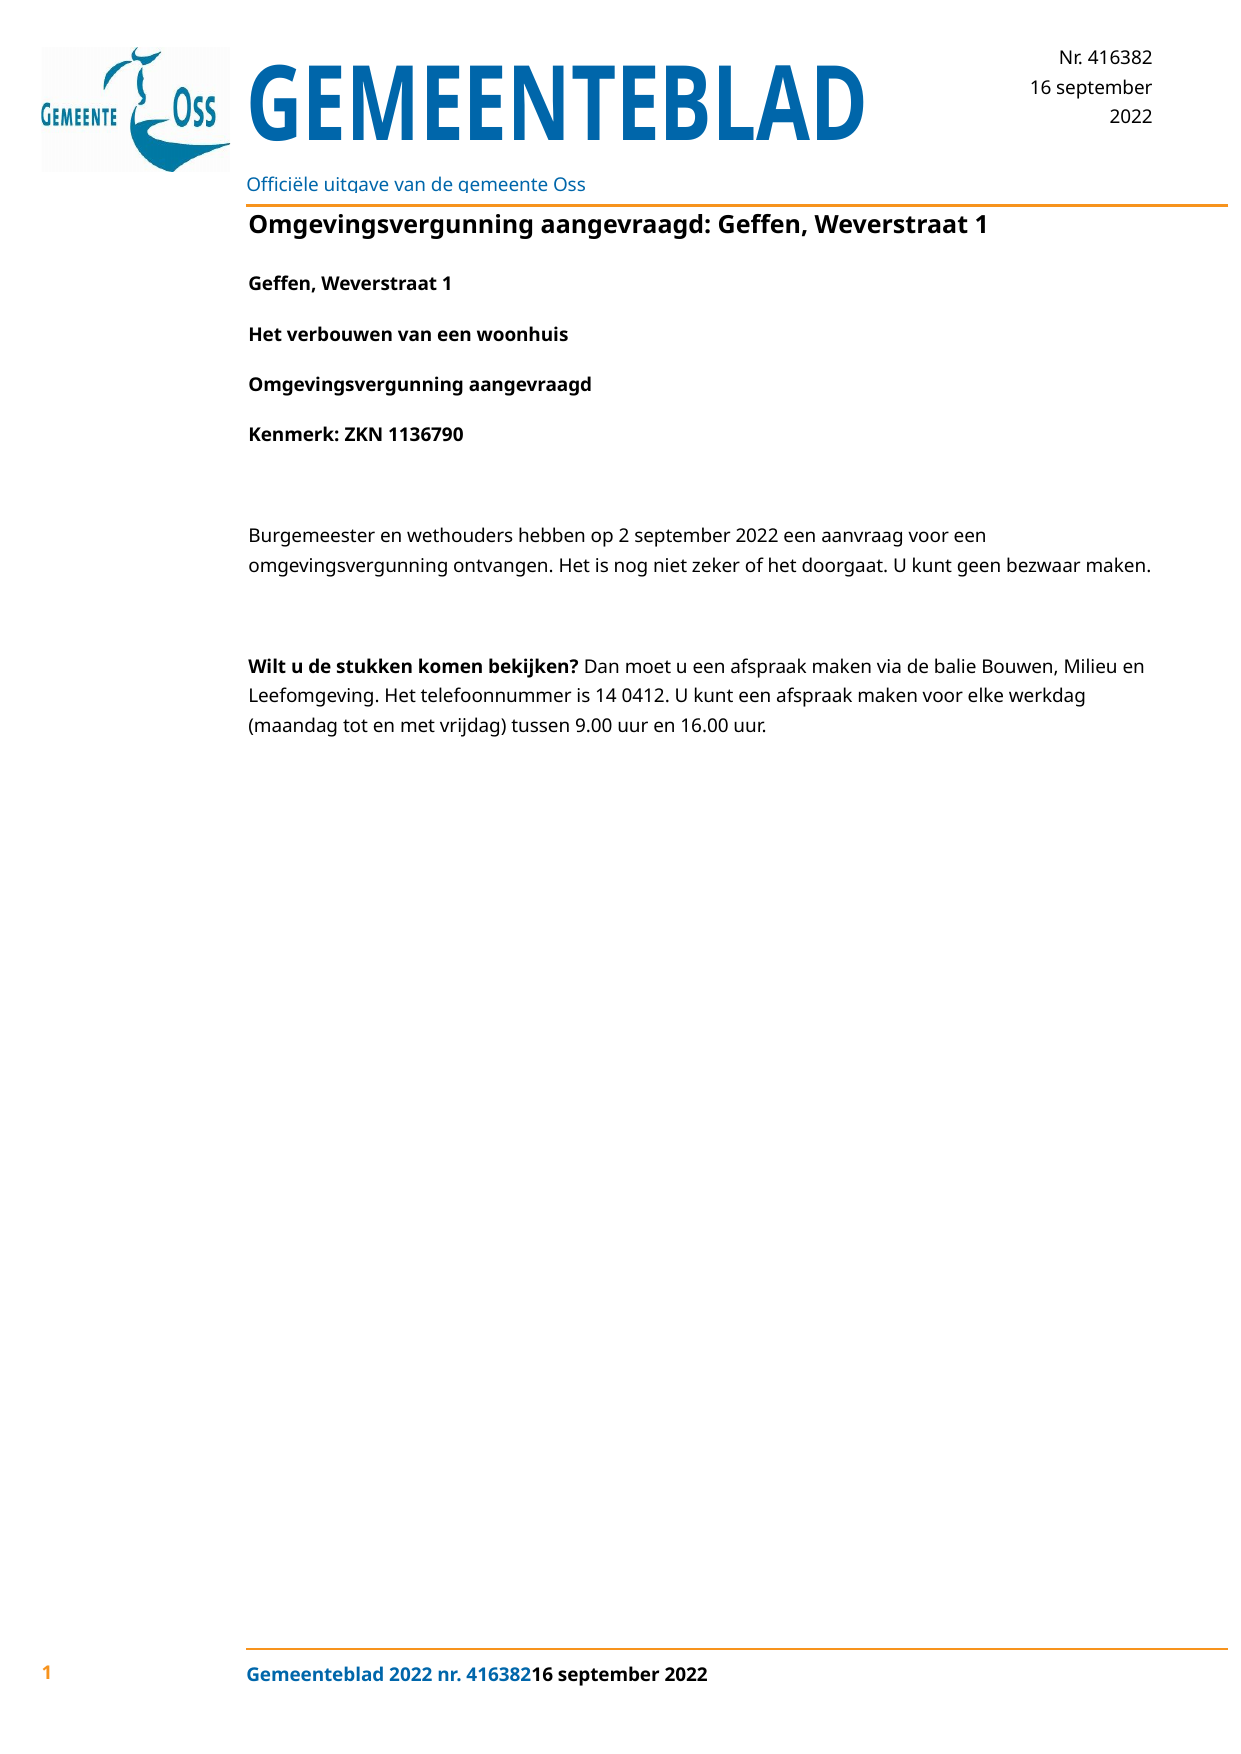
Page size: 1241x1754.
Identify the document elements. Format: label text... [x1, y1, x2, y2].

text Kenmerk: ZKN 1136790 [248, 422, 1152, 447]
text Wilt u de stukken komen bekijken? Dan moet u een afspraak maken via de balie Bouwen, Milieu en Leefomgeving. Het telefoonnummer is 14 0412. U kunt een afspraak maken voor elke werkdag (maandag tot en met vrijdag) tussen 9.00 uur en 16.00 uur. [248, 653, 1152, 738]
text Geffen, Weverstraat 1 [248, 270, 1152, 296]
text Burgemeester en wethouders hebben op 2 september 2022 een aanvraag voor een omgevingsvergunning ontvangen. Het is nog niet zeker of het doorgaat. U kunt geen bezwaar maken. [248, 522, 1152, 578]
picture [41, 47, 231, 172]
text Het verbouwen van een woonhuis [248, 321, 1152, 346]
text Omgevingsvergunning aangevraagd [248, 371, 1152, 397]
text Omgevingsvergunning aangevraagd: Geffen, Weverstraat 1 [248, 207, 1152, 241]
